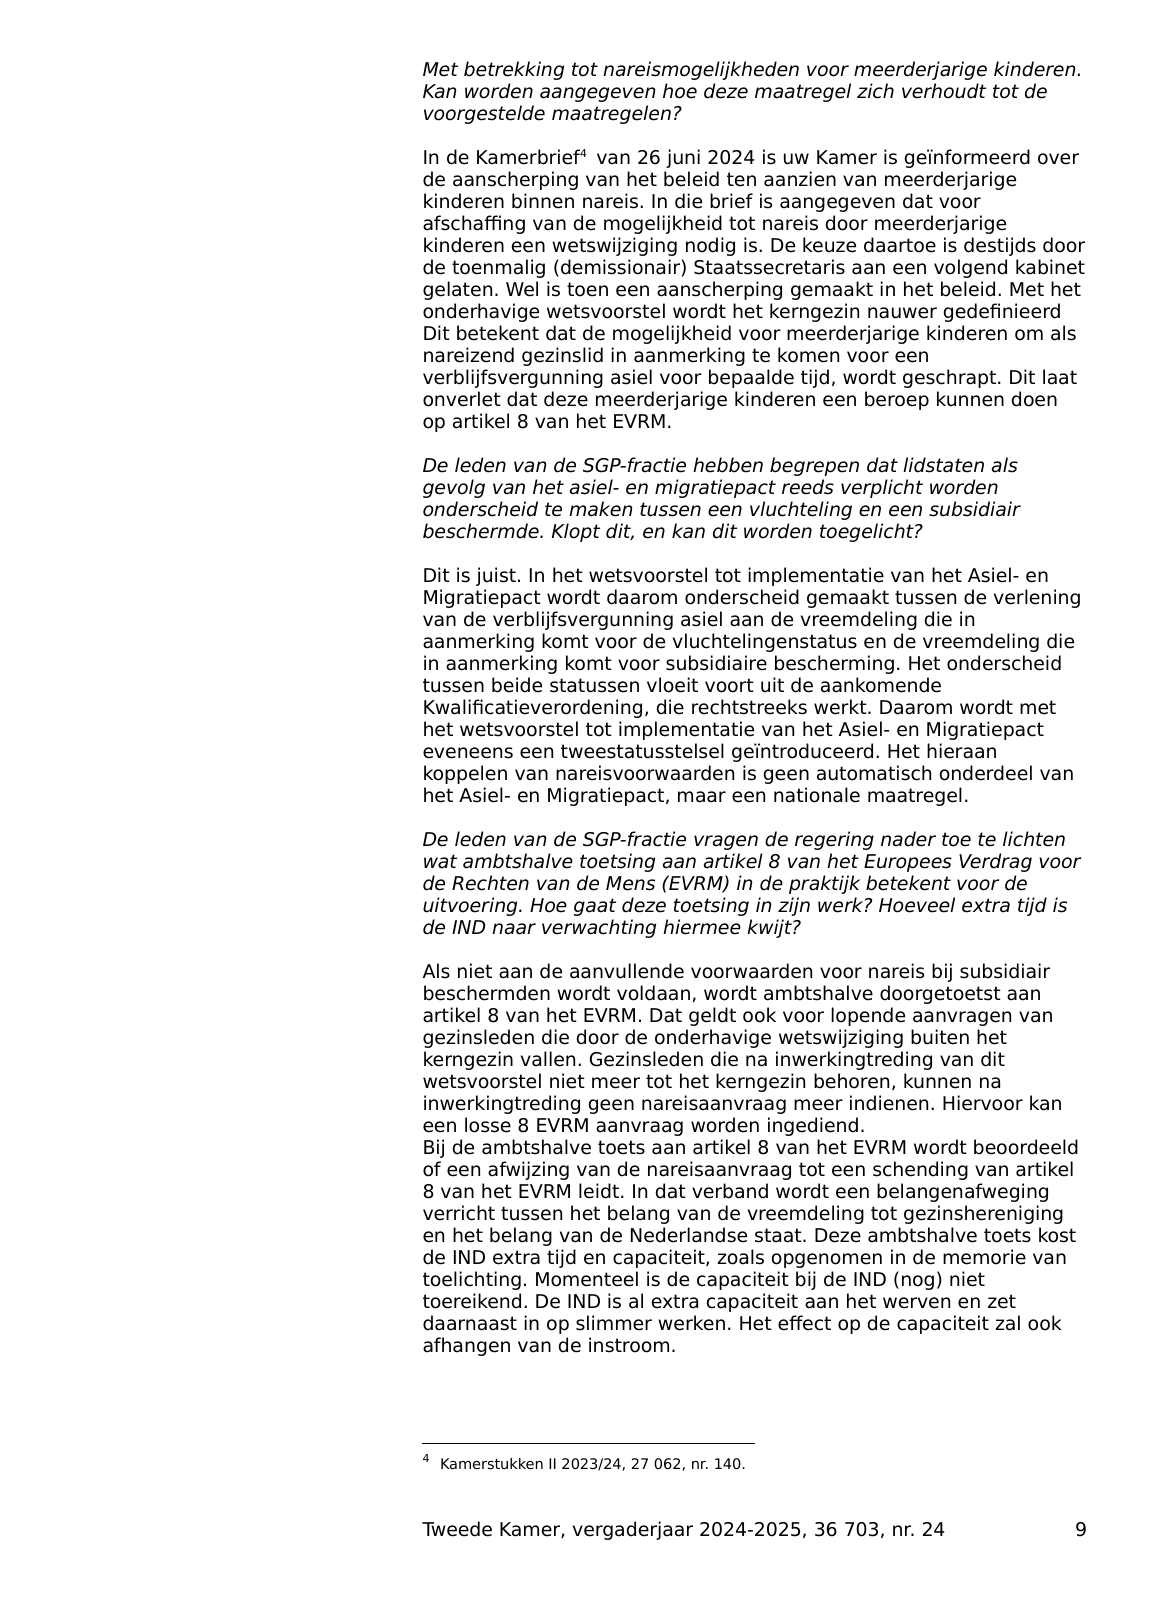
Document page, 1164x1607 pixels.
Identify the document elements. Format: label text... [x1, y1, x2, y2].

text Kamerstukken II 2023/24, 27 062, nr. 140. [422, 1452, 1087, 1474]
text In de Kamerbrief van 26 juni 2024 is uw Kamer is geïnformeerd over de aanscherping van het beleid ten aanzien van meerderjarige kinderen binnen nareis. In die brief is aangegeven dat voor afschaffing van de mogelijkheid tot nareis door meerderjarige kinderen een wetswijziging nodig is. De keuze daartoe is destijds door de toenmalig (demissionair) Staatssecretaris aan een volgend kabinet gelaten. Wel is toen een aanscherping gemaakt in het beleid. Met het onderhavige wetsvoorstel wordt het kerngezin nauwer gedefinieerd Dit betekent dat de mogelijkheid voor meerderjarige kinderen om als nareizend gezinslid in aanmerking te komen voor een verblijfsvergunning asiel voor bepaalde tijd, wordt geschrapt. Dit laat onverlet dat deze meerderjarige kinderen een beroep kunnen doen op artikel 8 van het EVRM. [422, 147, 1087, 433]
text De leden van de SGP-fractie vragen de regering nader toe te lichten wat ambtshalve toetsing aan artikel 8 van het Europees Verdrag voor de Rechten van de Mens (EVRM) in de praktijk betekent voor de uitvoering. Hoe gaat deze toetsing in zijn werk? Hoeveel extra tijd is de IND naar verwachting hiermee kwijt? [422, 829, 1087, 939]
text De leden van de SGP-fractie hebben begrepen dat lidstaten als gevolg van het asiel- en migratiepact reeds verplicht worden onderscheid te maken tussen een vluchteling en een subsidiair beschermde. Klopt dit, en kan dit worden toegelicht? [422, 455, 1087, 543]
text Bij de ambtshalve toets aan artikel 8 van het EVRM wordt beoordeeld of een afwijzing van de nareisaanvraag tot een schending van artikel 8 van het EVRM leidt. In dat verband wordt een belangenafweging verricht tussen het belang van de vreemdeling tot gezinshereniging en het belang van de Nederlandse staat. Deze ambtshalve toets kost de IND extra tijd en capaciteit, zoals opgenomen in de memorie van toelichting. Momenteel is de capaciteit bij de IND (nog) niet toereikend. De IND is al extra capaciteit aan het werven en zet daarnaast in op slimmer werken. Het effect op de capaciteit zal ook afhangen van de instroom. [422, 1137, 1087, 1357]
text Met betrekking tot nareismogelijkheden voor meerderjarige kinderen. Kan worden aangegeven hoe deze maatregel zich verhoudt tot de voorgestelde maatregelen? [422, 59, 1087, 125]
text Als niet aan de aanvullende voorwaarden voor nareis bij subsidiair beschermden wordt voldaan, wordt ambtshalve doorgetoetst aan artikel 8 van het EVRM. Dat geldt ook voor lopende aanvragen van gezinsleden die door de onderhavige wetswijziging buiten het kerngezin vallen. Gezinsleden die na inwerkingtreding van dit wetsvoorstel niet meer tot het kerngezin behoren, kunnen na inwerkingtreding geen nareisaanvraag meer indienen. Hiervoor kan een losse 8 EVRM aanvraag worden ingediend. [422, 961, 1087, 1137]
text Dit is juist. In het wetsvoorstel tot implementatie van het Asiel- en Migratiepact wordt daarom onderscheid gemaakt tussen de verlening van de verblijfsvergunning asiel aan de vreemdeling die in aanmerking komt voor de vluchtelingenstatus en de vreemdeling die in aanmerking komt voor subsidiaire bescherming. Het onderscheid tussen beide statussen vloeit voort uit de aankomende Kwalificatieverordening, die rechtstreeks werkt. Daarom wordt met het wetsvoorstel tot implementatie van het Asiel- en Migratiepact eveneens een tweestatusstelsel geïntroduceerd. Het hieraan koppelen van nareisvoorwaarden is geen automatisch onderdeel van het Asiel- en Migratiepact, maar een nationale maatregel. [422, 565, 1087, 807]
